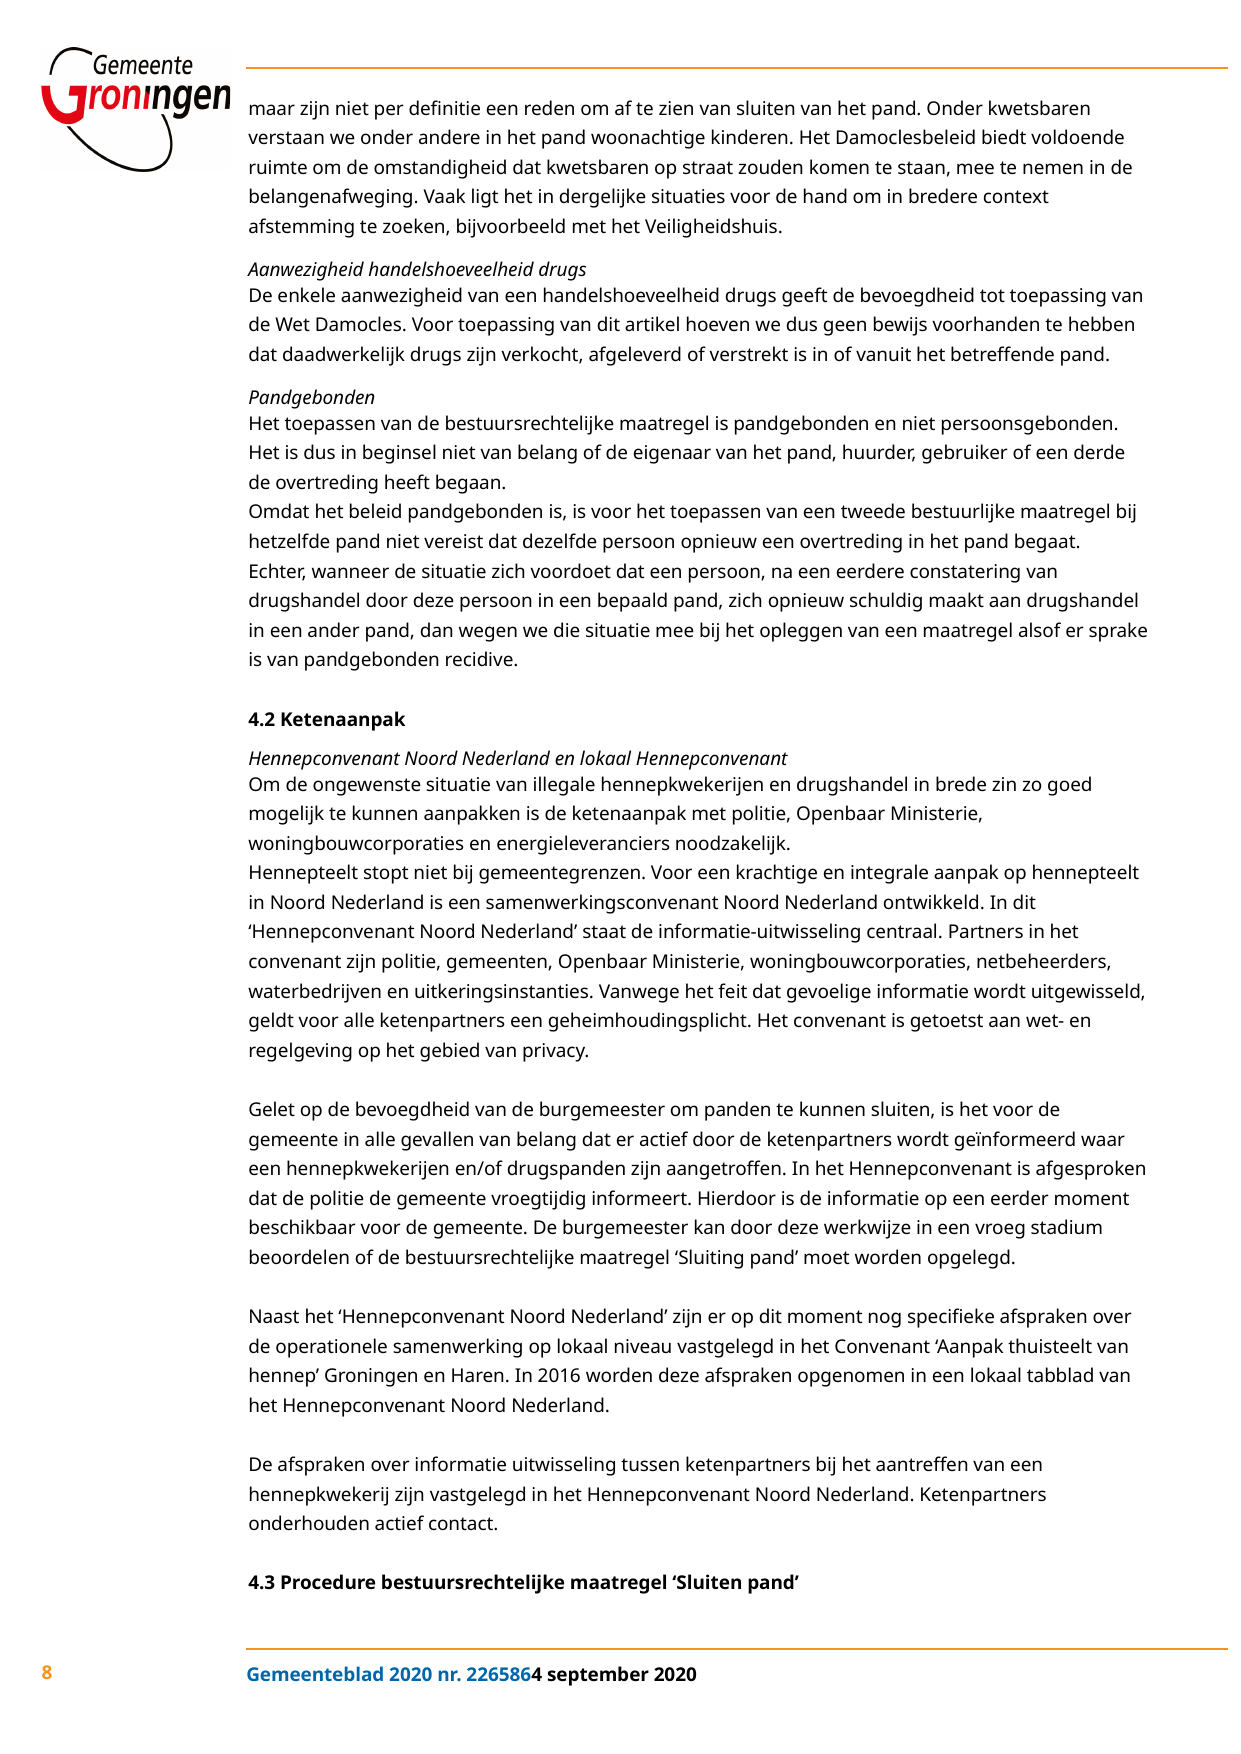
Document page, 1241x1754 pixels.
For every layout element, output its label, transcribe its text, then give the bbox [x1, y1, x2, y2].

text Hennepteelt stopt niet bij gemeentegrenzen. Voor een krachtige en integrale aanpak op hennepteelt in Noord Nederland is een samenwerkingsconvenant Noord Nederland ontwikkeld. In dit ‘Hennepconvenant Noord Nederland’ staat de informatie-uitwisseling centraal. Partners in het convenant zijn politie, gemeenten, Openbaar Ministerie, woningbouwcorporaties, netbeheerders, waterbedrijven en uitkeringsinstanties. Vanwege het feit dat gevoelige informatie wordt uitgewisseld, geldt voor alle ketenpartners een geheimhoudingsplicht. Het convenant is getoetst aan wet- en regelgeving op het gebied van privacy. [248, 859, 1152, 1063]
text Pandgebonden [248, 384, 1152, 410]
text Naast het ‘Hennepconvenant Noord Nederland’ zijn er op dit moment nog specifieke afspraken over de operationele samenwerking op lokaal niveau vastgelegd in het Convenant ‘Aanpak thuisteelt van hennep’ Groningen en Haren. In 2016 worden deze afspraken opgenomen in een lokaal tabblad van het Hennepconvenant Noord Nederland. [248, 1303, 1152, 1418]
text Gelet op de bevoegdheid van de burgemeester om panden te kunnen sluiten, is het voor de gemeente in alle gevallen van belang dat er actief door de ketenpartners wordt geïnformeerd waar een hennepkwekerijen en/of drugspanden zijn aangetroffen. In het Hennepconvenant is afgesproken dat de politie de gemeente vroegtijdig informeert. Hierdoor is de informatie op een eerder moment beschikbaar voor de gemeente. De burgemeester kan door deze werkwijze in een vroeg stadium beoordelen of de bestuursrechtelijke maatregel ‘Sluiting pand’ moet worden opgelegd. [248, 1096, 1152, 1270]
text Aanwezigheid handelshoeveelheid drugs [248, 256, 1152, 282]
text Omdat het beleid pandgebonden is, is voor het toepassen van een tweede bestuurlijke maatregel bij hetzelfde pand niet vereist dat dezelfde persoon opnieuw een overtreding in het pand begaat. [248, 499, 1152, 554]
text 4.2 Ketenaanpak [248, 706, 1152, 732]
text 4.3 Procedure bestuursrechtelijke maatregel ‘Sluiten pand’ [248, 1569, 1152, 1595]
text Echter, wanneer de situatie zich voordoet dat een persoon, na een eerdere constatering van drugshandel door deze persoon in een bepaald pand, zich opnieuw schuldig maakt aan drugshandel in een ander pand, dan wegen we die situatie mee bij het opleggen van een maatregel alsof er sprake is van pandgebonden recidive. [248, 558, 1152, 672]
text maar zijn niet per definitie een reden om af te zien van sluiten van het pand. Onder kwetsbaren verstaan we onder andere in het pand woonachtige kinderen. Het Damoclesbeleid biedt voldoende ruimte om de omstandigheid dat kwetsbaren op straat zouden komen te staan, mee te nemen in de belangenafweging. Vaak ligt het in dergelijke situaties voor de hand om in bredere context afstemming te zoeken, bijvoorbeeld met het Veiligheidshuis. [248, 95, 1152, 239]
text De enkele aanwezigheid van een handelshoeveelheid drugs geeft de bevoegdheid tot toepassing van de Wet Damocles. Voor toepassing van dit artikel hoeven we dus geen bewijs voorhanden te hebben dat daadwerkelijk drugs zijn verkocht, afgeleverd of verstrekt is in of vanuit het betreffende pand. [248, 282, 1152, 367]
text Om de ongewenste situatie van illegale hennepkwekerijen en drugshandel in brede zin zo goed mogelijk te kunnen aanpakken is de ketenaanpak met politie, Openbaar Ministerie, woningbouwcorporaties en energieleveranciers noodzakelijk. [248, 771, 1152, 856]
text Het toepassen van de bestuursrechtelijke maatregel is pandgebonden en niet persoonsgebonden. Het is dus in beginsel niet van belang of de eigenaar van het pand, huurder, gebruiker of een derde de overtreding heeft begaan. [248, 410, 1152, 495]
picture [41, 47, 231, 172]
table_header De afspraken over informatie uitwisseling tussen ketenpartners bij het aantreffen van een hennepkwekerij zijn vastgelegd in het Hennepconvenant Noord Nederland. Ketenpartners onderhouden actief contact. [248, 1451, 1152, 1536]
text Hennepconvenant Noord Nederland en lokaal Hennepconvenant [248, 745, 1152, 771]
